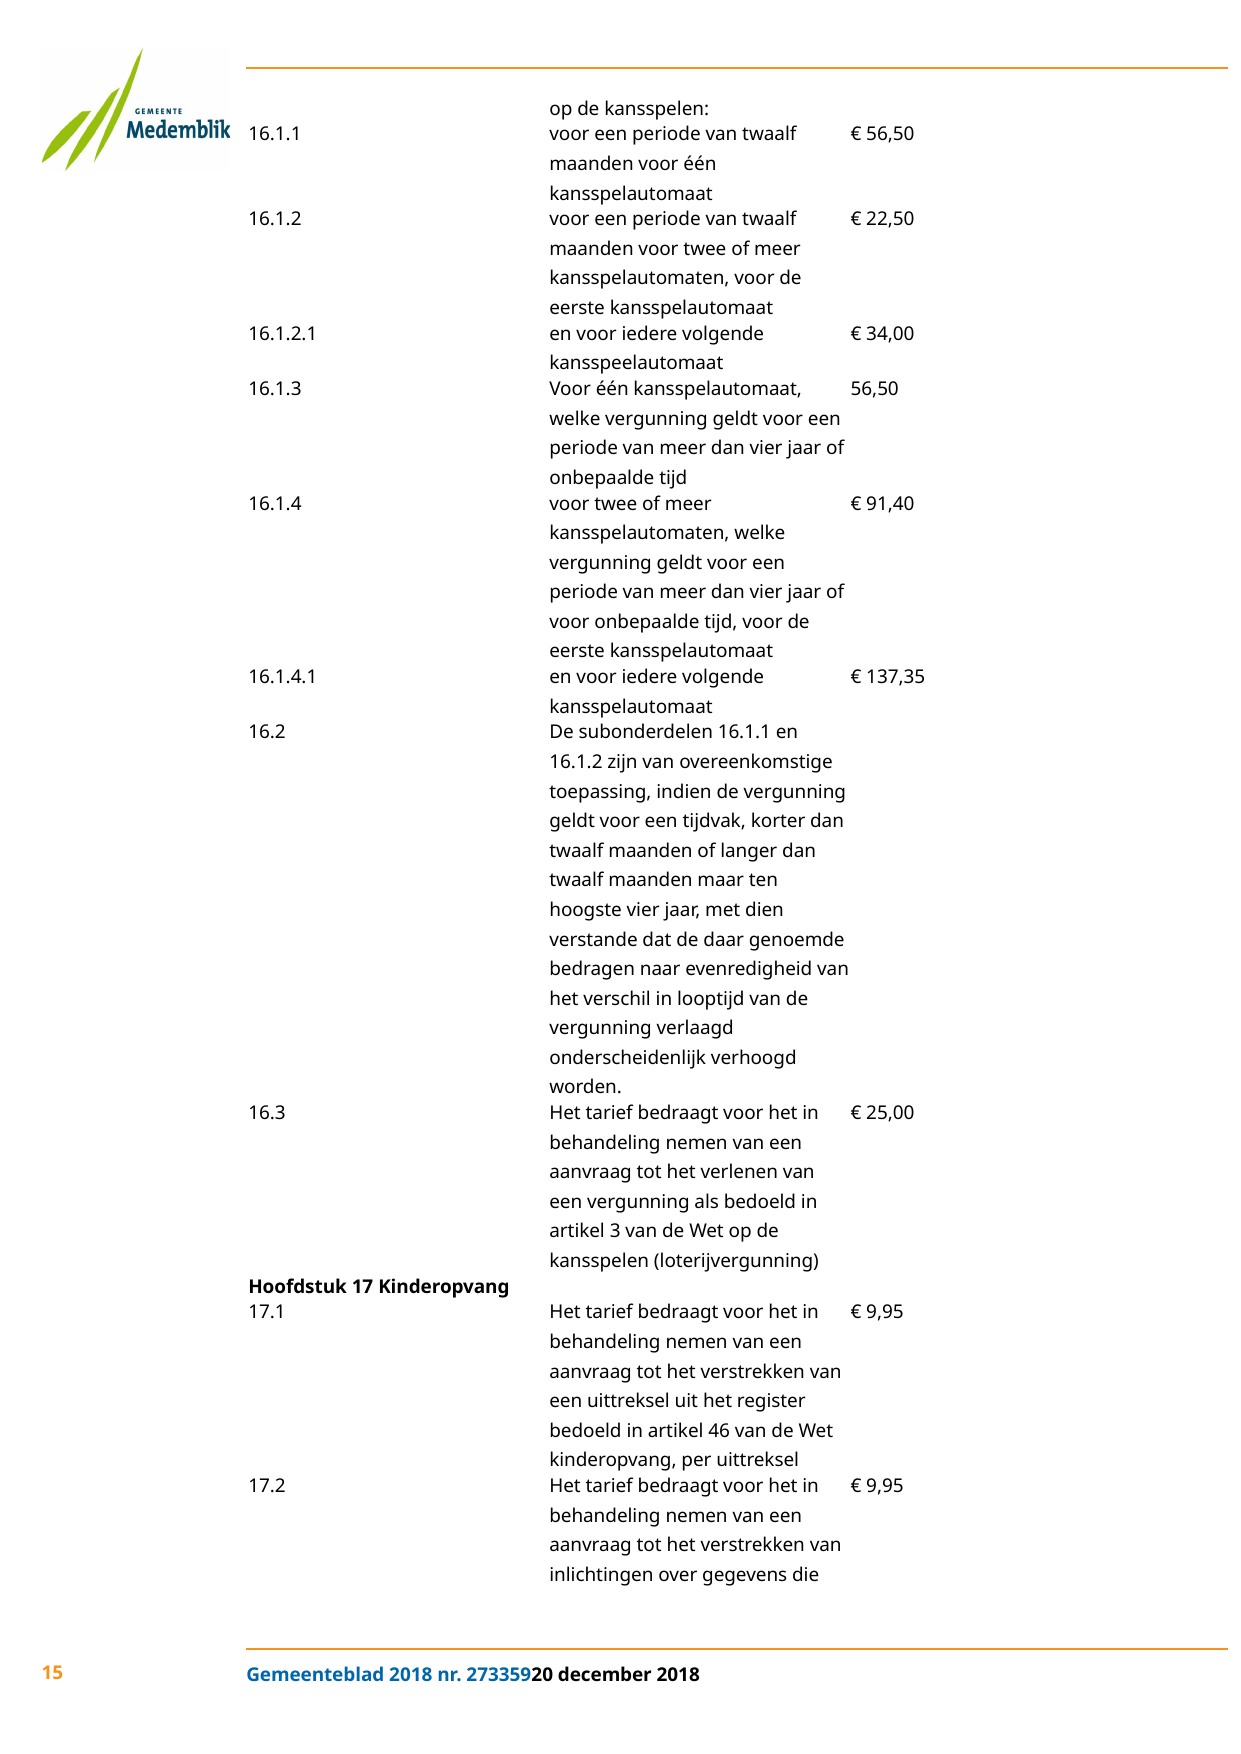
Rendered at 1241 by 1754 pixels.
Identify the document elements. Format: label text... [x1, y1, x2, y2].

table_cell [850, 719, 1152, 1099]
table_cell 16.2 [248, 719, 549, 1099]
table_cell en voor iedere volgende kansspeelautomaat [549, 320, 850, 375]
table_cell De subonderdelen 16.1.1 en 16.1.2 zijn van overeenkomstige toepassing, indien de vergunning geldt voor een tijdvak, korter dan twaalf maanden of langer dan twaalf maanden maar ten hoogste vier jaar, met dien verstande dat de daar genoemde bedragen naar evenredigheid van het verschil in looptijd van de vergunning verlaagd onderscheidenlijk verhoogd worden. [549, 719, 850, 1099]
table_cell € 9,95 [850, 1299, 1152, 1472]
table_cell Het tarief bedraagt voor het in behandeling nemen van een aanvraag tot het verlenen van een vergunning als bedoeld in artikel 3 van de Wet op de kansspelen (loterijvergunning) [549, 1099, 850, 1273]
table_cell Voor één kansspelautomaat, welke vergunning geldt voor een periode van meer dan vier jaar of onbepaalde tijd [549, 375, 850, 490]
table_cell € 22,50 [850, 205, 1152, 320]
table_cell 56,50 [850, 375, 1152, 490]
table_cell en voor iedere volgende kansspelautomaat [549, 663, 850, 719]
table_cell 16.1.3 [248, 375, 549, 490]
table_cell Hoofdstuk 17 Kinderopvang [248, 1273, 1152, 1299]
table_cell Het tarief bedraagt voor het in behandeling nemen van een aanvraag tot het verstrekken van inlichtingen over gegevens die [549, 1473, 850, 1587]
table_cell € 34,00 [850, 320, 1152, 375]
table_cell 16.1.2 [248, 205, 549, 320]
table_cell € 91,40 [850, 490, 1152, 663]
table_cell [248, 95, 549, 121]
table_cell € 137,35 [850, 663, 1152, 719]
table_cell voor twee of meer kansspelautomaten, welke vergunning geldt voor een periode van meer dan vier jaar of voor onbepaalde tijd, voor de eerste kansspelautomaat [549, 490, 850, 663]
table_cell op de kansspelen: [549, 95, 850, 121]
table_cell 17.1 [248, 1299, 549, 1472]
table_cell 16.1.1 [248, 121, 549, 205]
table_cell 16.3 [248, 1099, 549, 1273]
table_cell [850, 95, 1152, 121]
table_cell 16.1.4.1 [248, 663, 549, 719]
table_cell € 9,95 [850, 1473, 1152, 1587]
table_cell voor een periode van twaalf maanden voor één kansspelautomaat [549, 121, 850, 205]
table_cell voor een periode van twaalf maanden voor twee of meer kansspelautomaten, voor de eerste kansspelautomaat [549, 205, 850, 320]
table_cell € 56,50 [850, 121, 1152, 205]
picture [41, 47, 231, 172]
table_cell Het tarief bedraagt voor het in behandeling nemen van een aanvraag tot het verstrekken van een uittreksel uit het register bedoeld in artikel 46 van de Wet kinderopvang, per uittreksel [549, 1299, 850, 1472]
table_cell 16.1.2.1 [248, 320, 549, 375]
table_cell € 25,00 [850, 1099, 1152, 1273]
table_cell 16.1.4 [248, 490, 549, 663]
table_cell 17.2 [248, 1473, 549, 1587]
